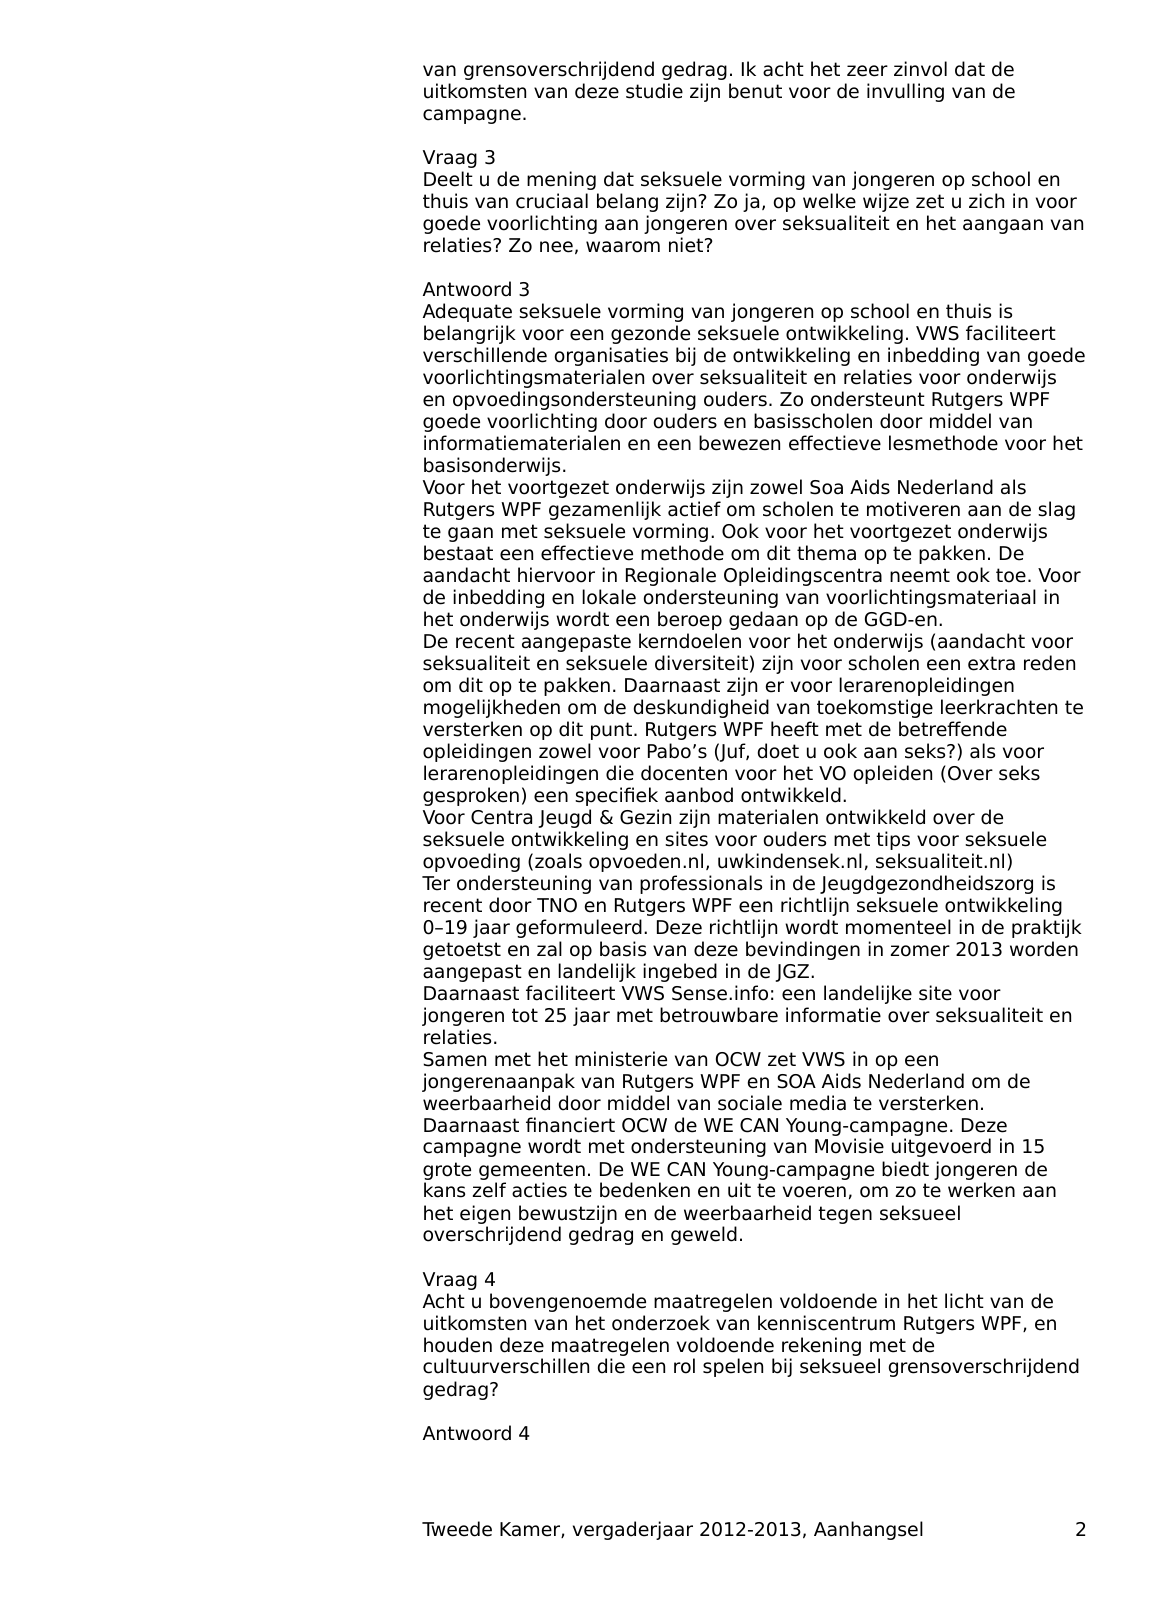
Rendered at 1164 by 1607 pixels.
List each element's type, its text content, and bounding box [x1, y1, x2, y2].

text Daarnaast faciliteert VWS Sense.info: een landelijke site voor jongeren tot 25 jaar met betrouwbare informatie over seksualiteit en relaties. [422, 983, 1087, 1048]
text Voor Centra Jeugd & Gezin zijn materialen ontwikkeld over de seksuele ontwikkeling en sites voor ouders met tips voor seksuele opvoeding (zoals opvoeden.nl, uwkindensek.nl, seksualiteit.nl) [422, 807, 1087, 873]
text Daarnaast financiert OCW de WE CAN Young-campagne. Deze campagne wordt met ondersteuning van Movisie uitgevoerd in 15 grote gemeenten. De WE CAN Young-campagne biedt jongeren de kans zelf acties te bedenken en uit te voeren, om zo te werken aan het eigen bewustzijn en de weerbaarheid tegen seksueel overschrijdend gedrag en geweld. [422, 1114, 1087, 1246]
text Vraag 4 [422, 1268, 1087, 1291]
text Antwoord 4 [422, 1423, 1087, 1444]
text Ter ondersteuning van professionals in de Jeugdgezondheidszorg is recent door TNO en Rutgers WPF een richtlijn seksuele ontwikkeling 0–19 jaar geformuleerd. Deze richtlijn wordt momenteel in de praktijk getoetst en zal op basis van deze bevindingen in zomer 2013 worden aangepast en landelijk ingebed in de JGZ. [422, 873, 1087, 983]
text Samen met het ministerie van OCW zet VWS in op een jongerenaanpak van Rutgers WPF en SOA Aids Nederland om de weerbaarheid door middel van sociale media te versterken. [422, 1048, 1087, 1114]
text Voor het voortgezet onderwijs zijn zowel Soa Aids Nederland als Rutgers WPF gezamenlijk actief om scholen te motiveren aan de slag te gaan met seksuele vorming. Ook voor het voortgezet onderwijs bestaat een effectieve methode om dit thema op te pakken. De aandacht hiervoor in Regionale Opleidingscentra neemt ook toe. Voor de inbedding en lokale ondersteuning van voorlichtingsmateriaal in het onderwijs wordt een beroep gedaan op de GGD-en. [422, 477, 1087, 631]
text Vraag 3 [422, 147, 1087, 169]
text Deelt u de mening dat seksuele vorming van jongeren op school en thuis van cruciaal belang zijn? Zo ja, op welke wijze zet u zich in voor goede voorlichting aan jongeren over seksualiteit en het aangaan van relaties? Zo nee, waarom niet? [422, 169, 1087, 257]
text De recent aangepaste kerndoelen voor het onderwijs (aandacht voor seksualiteit en seksuele diversiteit) zijn voor scholen een extra reden om dit op te pakken. Daarnaast zijn er voor lerarenopleidingen mogelijkheden om de deskundigheid van toekomstige leerkrachten te versterken op dit punt. Rutgers WPF heeft met de betreffende opleidingen zowel voor Pabo’s (Juf, doet u ook aan seks?) als voor lerarenopleidingen die docenten voor het VO opleiden (Over seks gesproken) een specifiek aanbod ontwikkeld. [422, 631, 1087, 807]
text van grensoverschrijdend gedrag. Ik acht het zeer zinvol dat de uitkomsten van deze studie zijn benut voor de invulling van de campagne. [422, 59, 1087, 125]
text Acht u bovengenoemde maatregelen voldoende in het licht van de uitkomsten van het onderzoek van kenniscentrum Rutgers WPF, en houden deze maatregelen voldoende rekening met de cultuurverschillen die een rol spelen bij seksueel grensoverschrijdend gedrag? [422, 1291, 1087, 1400]
text Adequate seksuele vorming van jongeren op school en thuis is belangrijk voor een gezonde seksuele ontwikkeling. VWS faciliteert verschillende organisaties bij de ontwikkeling en inbedding van goede voorlichtingsmaterialen over seksualiteit en relaties voor onderwijs en opvoedingsondersteuning ouders. Zo ondersteunt Rutgers WPF goede voorlichting door ouders en basisscholen door middel van informatiematerialen en een bewezen effectieve lesmethode voor het basisonderwijs. [422, 301, 1087, 477]
text Antwoord 3 [422, 279, 1087, 301]
